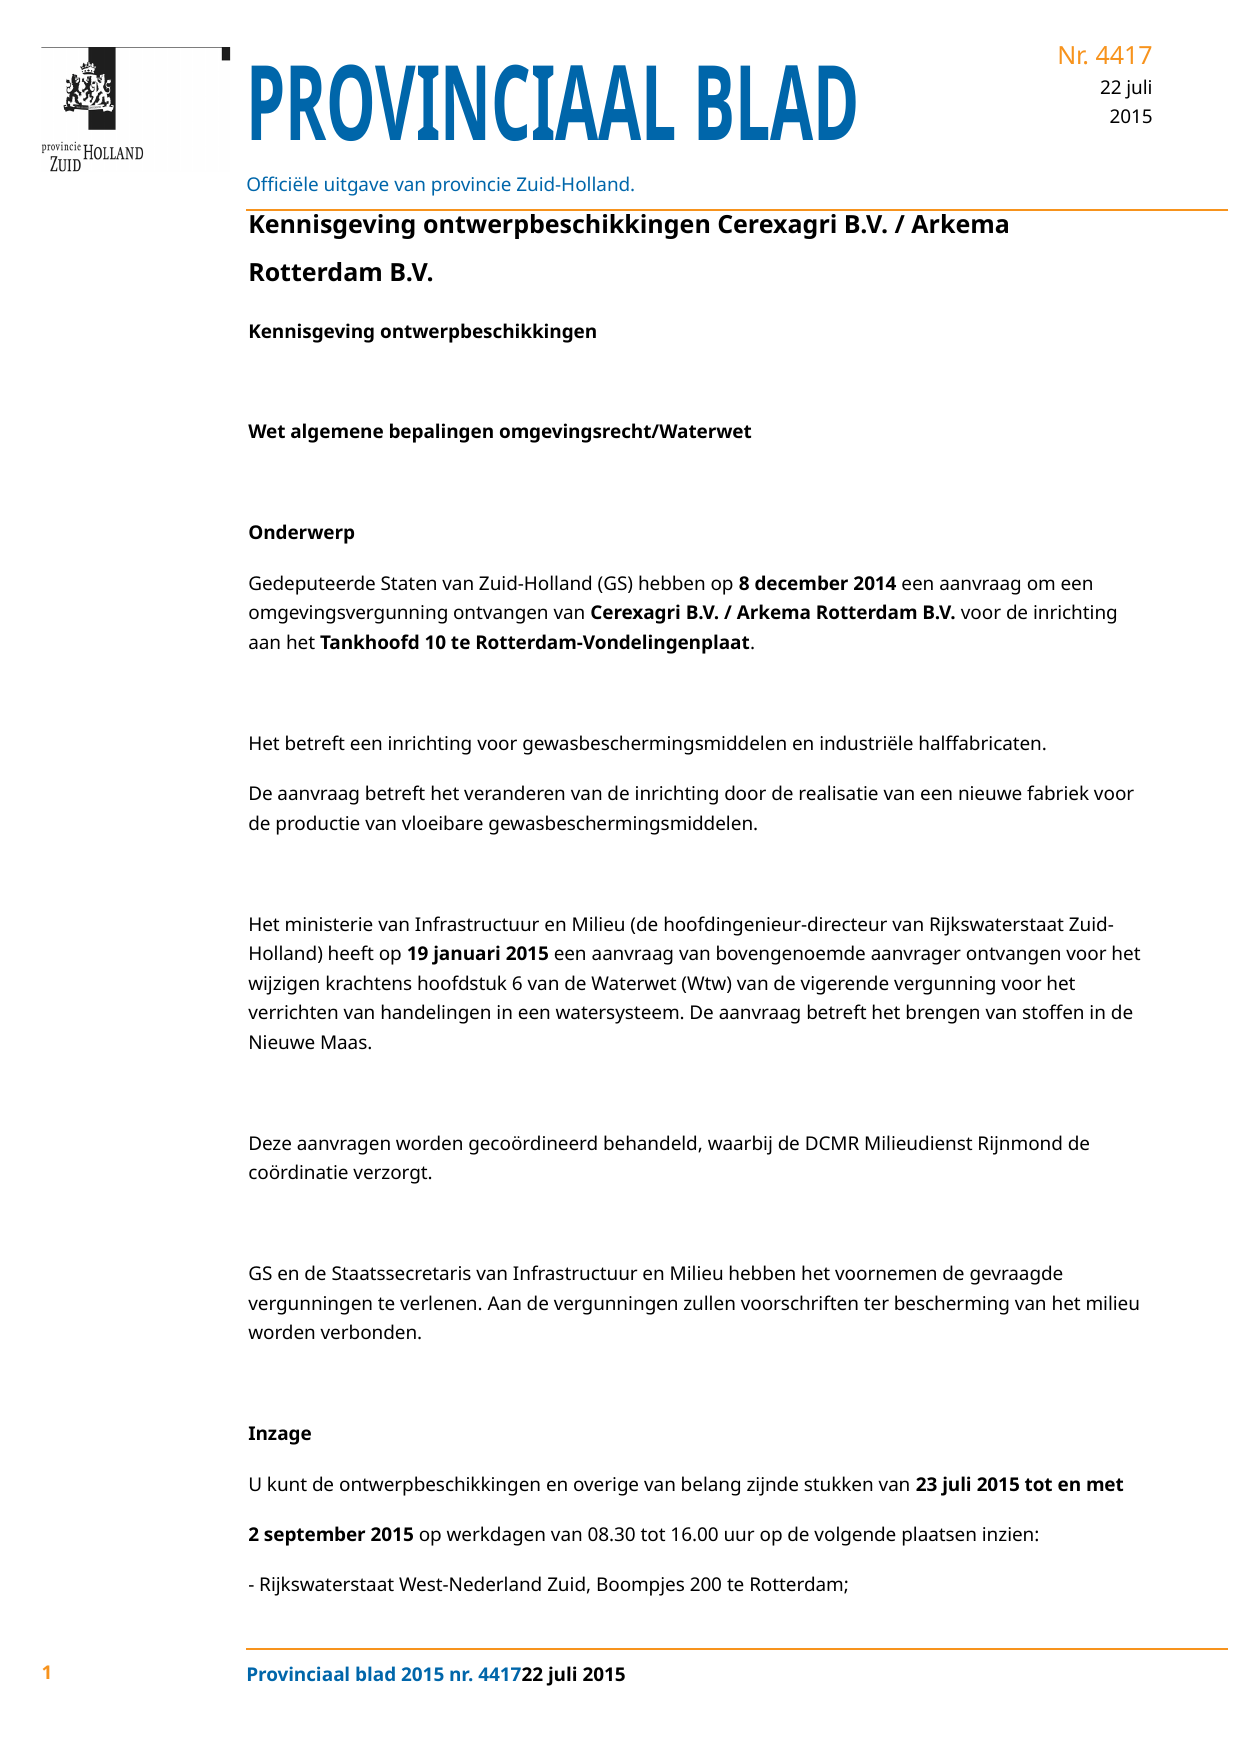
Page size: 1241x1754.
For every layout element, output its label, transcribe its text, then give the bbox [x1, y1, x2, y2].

text - Rijkswaterstaat West-Nederland Zuid, Boompjes 200 te Rotterdam; [248, 1572, 1152, 1597]
text Deze aanvragen worden gecoördineerd behandeld, waarbij de DCMR Milieudienst Rijnmond de coördinatie verzorgt. [248, 1130, 1152, 1185]
text GS en de Staatssecretaris van Infrastructuur en Milieu hebben het voornemen de gevraagde vergunningen te verlenen. Aan de vergunningen zullen voorschriften ter bescherming van het milieu worden verbonden. [248, 1260, 1152, 1345]
text Het betreft een inrichting voor gewasbeschermingsmiddelen en industriële halffabricaten. [248, 730, 1152, 756]
text Kennisgeving ontwerpbeschikkingen Cerexagri B.V. / Arkema Rotterdam B.V. [248, 211, 1152, 288]
text Het ministerie van Infrastructuur en Milieu (de hoofdingenieur-directeur van Rijkswaterstaat Zuid-Holland) heeft op 19 januari 2015 een aanvraag van bovengenoemde aanvrager ontvangen voor het wijzigen krachtens hoofdstuk 6 van de Waterwet (Wtw) van de vigerende vergunning voor het verrichten van handelingen in een watersysteem. De aanvraag betreft het brengen van stoffen in de Nieuwe Maas. [248, 911, 1152, 1055]
text Kennisgeving ontwerpbeschikkingen [248, 318, 1152, 344]
picture [41, 47, 231, 172]
text U kunt de ontwerpbeschikkingen en overige van belang zijnde stukken van 23 juli 2015 tot en met [248, 1471, 1152, 1497]
text Gedeputeerde Staten van Zuid-Holland (GS) hebben op 8 december 2014 een aanvraag om een omgevingsvergunning ontvangen van Cerexagri B.V. / Arkema Rotterdam B.V. voor de inrichting aan het Tankhoofd 10 te Rotterdam-Vondelingenplaat. [248, 570, 1152, 655]
text 2 september 2015 op werkdagen van 08.30 tot 16.00 uur op de volgende plaatsen inzien: [248, 1521, 1152, 1547]
text De aanvraag betreft het veranderen van de inrichting door de realisatie van een nieuwe fabriek voor de productie van vloeibare gewasbeschermingsmiddelen. [248, 780, 1152, 836]
text Wet algemene bepalingen omgevingsrecht/Waterwet [248, 419, 1152, 444]
text Onderwerp [248, 519, 1152, 545]
text Inzage [248, 1420, 1152, 1446]
